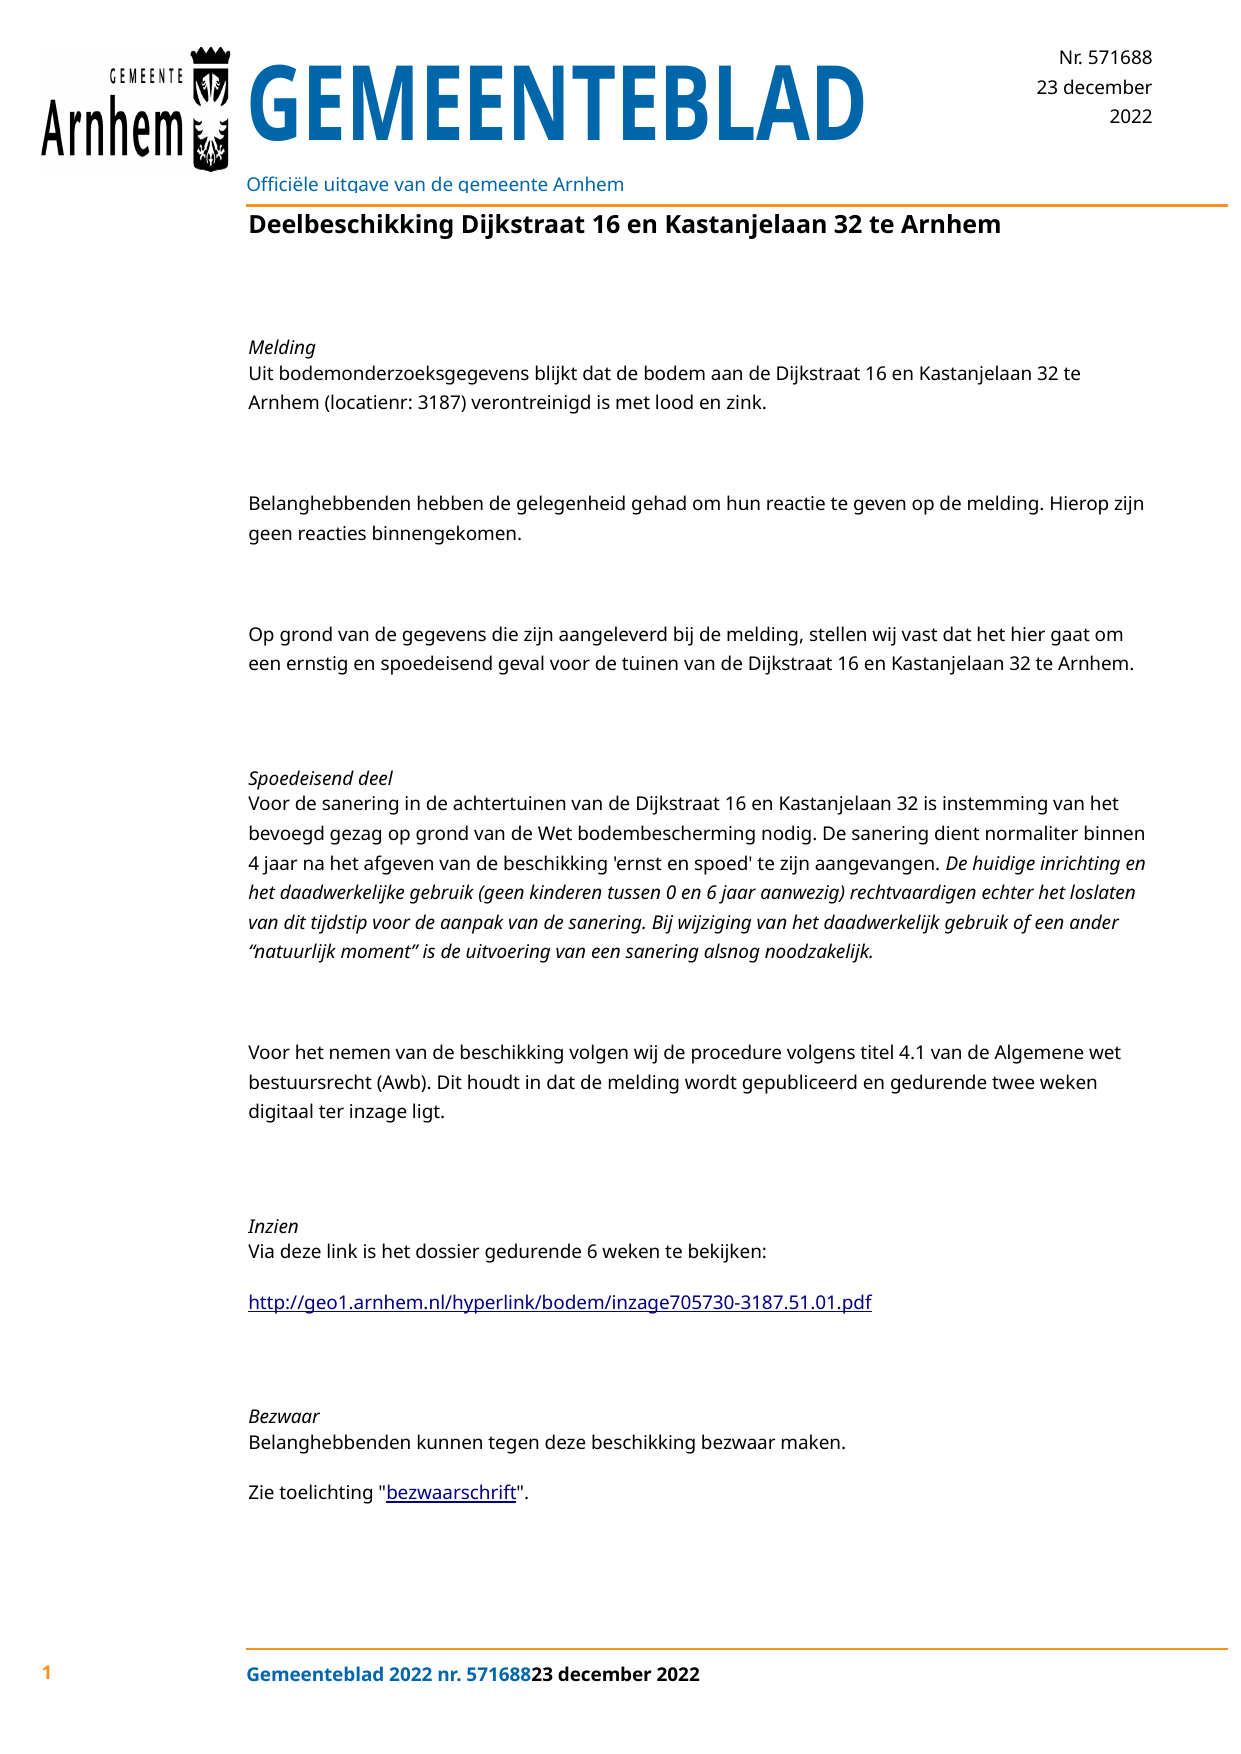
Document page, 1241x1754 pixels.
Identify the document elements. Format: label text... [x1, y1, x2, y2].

text Deelbeschikking Dijkstraat 16 en Kastanjelaan 32 te Arnhem [248, 207, 1152, 241]
text Op grond van de gegevens die zijn aangeleverd bij de melding, stellen wij vast dat het hier gaat om een ernstig en spoedeisend geval voor de tuinen van de Dijkstraat 16 en Kastanjelaan 32 te Arnhem. [248, 621, 1152, 676]
text http://geo1.arnhem.nl/hyperlink/bodem/inzage705730-3187.51.01.pdf [248, 1289, 1152, 1315]
text Voor de sanering in de achtertuinen van de Dijkstraat 16 en Kastanjelaan 32 is instemming van het bevoegd gezag op grond van de Wet bodembescherming nodig. De sanering dient normaliter binnen 4 jaar na het afgeven van de beschikking 'ernst en spoed' te zijn aangevangen. De huidige inrichting en het daadwerkelijke gebruik (geen kinderen tussen 0 en 6 jaar aanwezig) rechtvaardigen echter het loslaten van dit tijdstip voor de aanpak van de sanering. Bij wijziging van het daadwerkelijk gebruik of een ander “natuurlijk moment” is de uitvoering van een sanering alsnog noodzakelijk. [248, 791, 1152, 964]
text Melding [248, 334, 1152, 360]
text Zie toelichting "bezwaarschrift". [248, 1479, 1152, 1505]
text Voor het nemen van de beschikking volgen wij de procedure volgens titel 4.1 van de Algemene wet bestuursrecht (Awb). Dit houdt in dat de melding wordt gepubliceerd en gedurende twee weken digitaal ter inzage ligt. [248, 1039, 1152, 1124]
text Uit bodemonderzoeksgegevens blijkt dat de bodem aan de Dijkstraat 16 en Kastanjelaan 32 te Arnhem (locatienr: 3187) verontreinigd is met lood en zink. [248, 360, 1152, 415]
text Inzien [248, 1213, 1152, 1238]
text Belanghebbenden hebben de gelegenheid gehad om hun reactie te geven op de melding. Hierop zijn geen reacties binnengekomen. [248, 490, 1152, 546]
text Spoedeisend deel [248, 765, 1152, 791]
picture [41, 47, 231, 172]
text Bezwaar [248, 1403, 1152, 1429]
text Belanghebbenden kunnen tegen deze beschikking bezwaar maken. [248, 1429, 1152, 1455]
text Via deze link is het dossier gedurende 6 weken te bekijken: [248, 1238, 1152, 1264]
